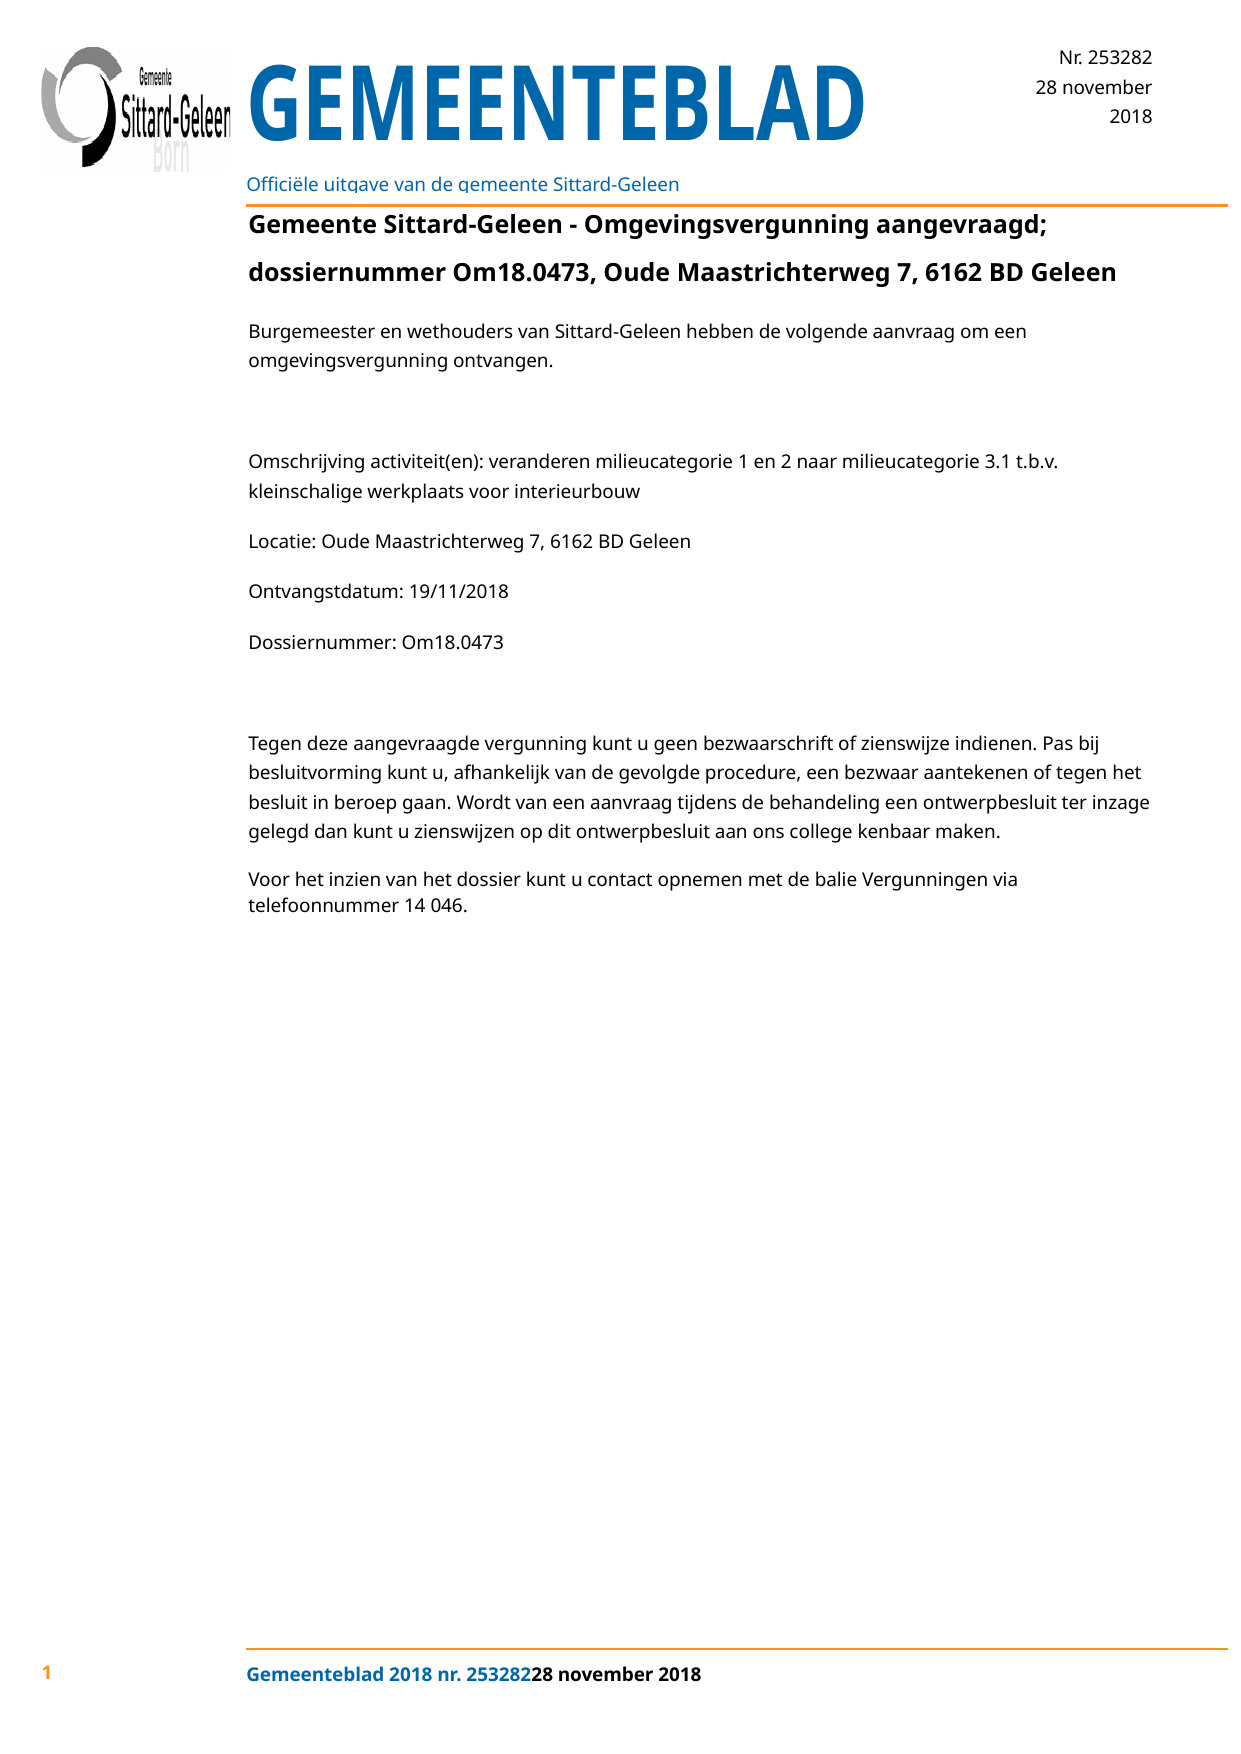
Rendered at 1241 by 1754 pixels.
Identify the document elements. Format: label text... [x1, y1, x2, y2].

text Voor het inzien van het dossier kunt u contact opnemen met de balie Vergunningen via telefoonnummer 14 046. [248, 867, 1152, 918]
text Ontvangstdatum: 19/11/2018 [248, 579, 1152, 604]
text Tegen deze aangevraagde vergunning kunt u geen bezwaarschrift of zienswijze indienen. Pas bij besluitvorming kunt u, afhankelijk van de gevolgde procedure, een bezwaar aantekenen of tegen het besluit in beroep gaan. Wordt van een aanvraag tijdens de behandeling een ontwerpbesluit ter inzage gelegd dan kunt u zienswijzen op dit ontwerpbesluit aan ons college kenbaar maken. [248, 730, 1152, 844]
text Omschrijving activiteit(en): veranderen milieucategorie 1 en 2 naar milieucategorie 3.1 t.b.v. kleinschalige werkplaats voor interieurbouw [248, 448, 1152, 504]
text Dossiernummer: Om18.0473 [248, 629, 1152, 655]
text Gemeente Sittard-Geleen - Omgevingsvergunning aangevraagd; dossiernummer Om18.0473, Oude Maastrichterweg 7, 6162 BD Geleen [248, 207, 1152, 288]
text Locatie: Oude Maastrichterweg 7, 6162 BD Geleen [248, 528, 1152, 554]
picture [41, 47, 231, 172]
text Burgemeester en wethouders van Sittard-Geleen hebben de volgende aanvraag om een omgevingsvergunning ontvangen. [248, 318, 1152, 373]
